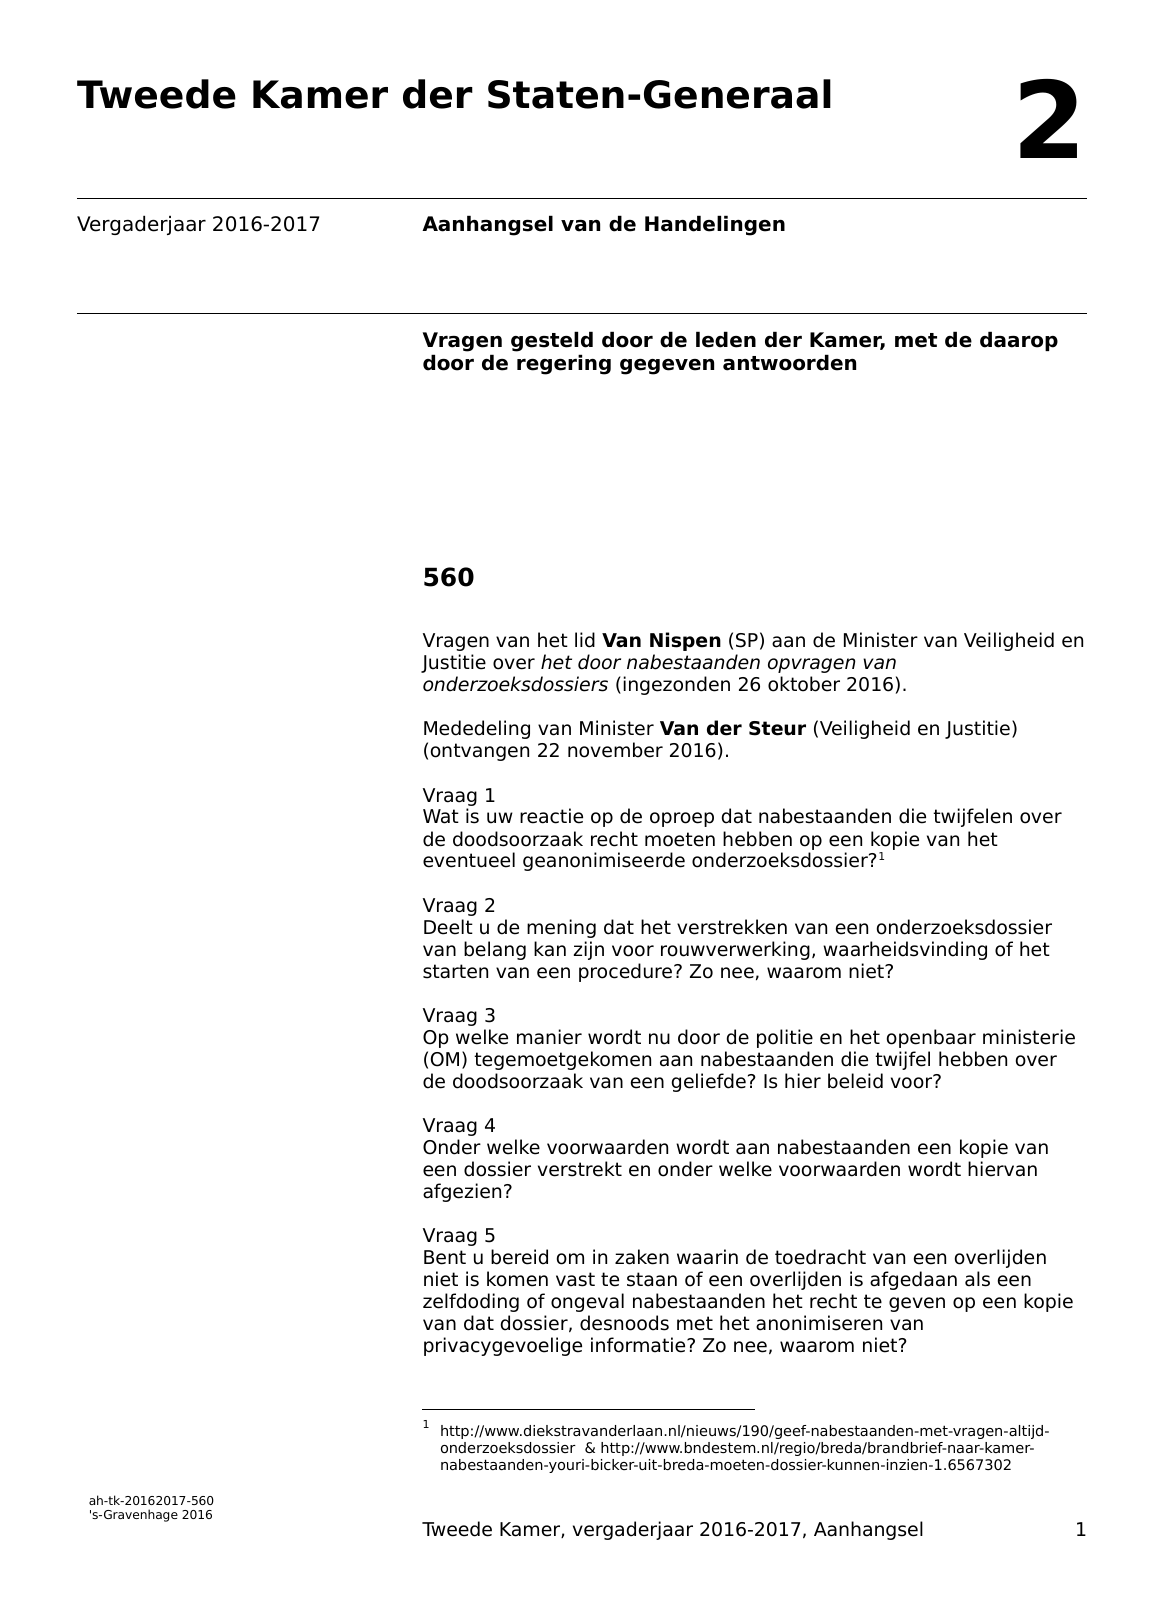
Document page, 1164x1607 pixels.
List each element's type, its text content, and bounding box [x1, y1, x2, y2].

text Wat is uw reactie op de oproep dat nabestaanden die twijfelen over de doodsoorzaak recht moeten hebben op een kopie van het eventueel geanonimiseerde onderzoeksdossier? [422, 806, 1087, 872]
table_cell Aanhangsel van de Handelingen [422, 199, 1087, 313]
text Mededeling van Minister Van der Steur (Veiligheid en Justitie) (ontvangen 22 november 2016). [422, 718, 1087, 762]
table_cell Vergaderjaar 2016-2017 [77, 199, 422, 313]
text Bent u bereid om in zaken waarin de toedracht van een overlijden niet is komen vast te staan of een overlijden is afgedaan als een zelfdoding of ongeval nabestaanden het recht te geven op een kopie van dat dossier, desnoods met het anonimiseren van privacygevoelige informatie? Zo nee, waarom niet? [422, 1247, 1087, 1357]
text Vraag 2 [422, 894, 1087, 917]
text Vraag 5 [422, 1225, 1087, 1247]
text Vraag 1 [422, 784, 1087, 806]
text Onder welke voorwaarden wordt aan nabestaanden een kopie van een dossier verstrekt en onder welke voorwaarden wordt hiervan afgezien? [422, 1137, 1087, 1203]
text http://www.diekstravanderlaan.nl/nieuws/190/geef-nabestaanden-met-vragen-altijd-onderzoeksdossier & http://www.bndestem.nl/regio/breda/brandbrief-naar-kamer-nabestaanden-youri-bicker-uit-breda-moeten-dossier-kunnen-inzien-1.6567302 [422, 1418, 1087, 1474]
text 560 [422, 563, 1087, 592]
table_cell [77, 314, 422, 375]
text Vraag 3 [422, 1005, 1087, 1027]
text 's-Gravenhage 2016 [88, 1508, 323, 1522]
table_cell Vragen gesteld door de leden der Kamer, met de daarop door de regering gegeven antwoorden [422, 314, 1087, 375]
text Op welke manier wordt nu door de politie en het openbaar ministerie (OM) tegemoetgekomen aan nabestaanden die twijfel hebben over de doodsoorzaak van een geliefde? Is hier beleid voor? [422, 1027, 1087, 1093]
table_header 2 [886, 59, 1087, 198]
text ah-tk-20162017-560 [88, 1494, 323, 1508]
text Vragen van het lid Van Nispen (SP) aan de Minister van Veiligheid en Justitie over het door nabestaanden opvragen van onderzoeksdossiers (ingezonden 26 oktober 2016). [422, 630, 1087, 696]
text Deelt u de mening dat het verstrekken van een onderzoeksdossier van belang kan zijn voor rouwverwerking, waarheidsvinding of het starten van een procedure? Zo nee, waarom niet? [422, 917, 1087, 982]
text Vraag 4 [422, 1115, 1087, 1137]
table_header Tweede Kamer der Staten-Generaal [77, 59, 886, 198]
